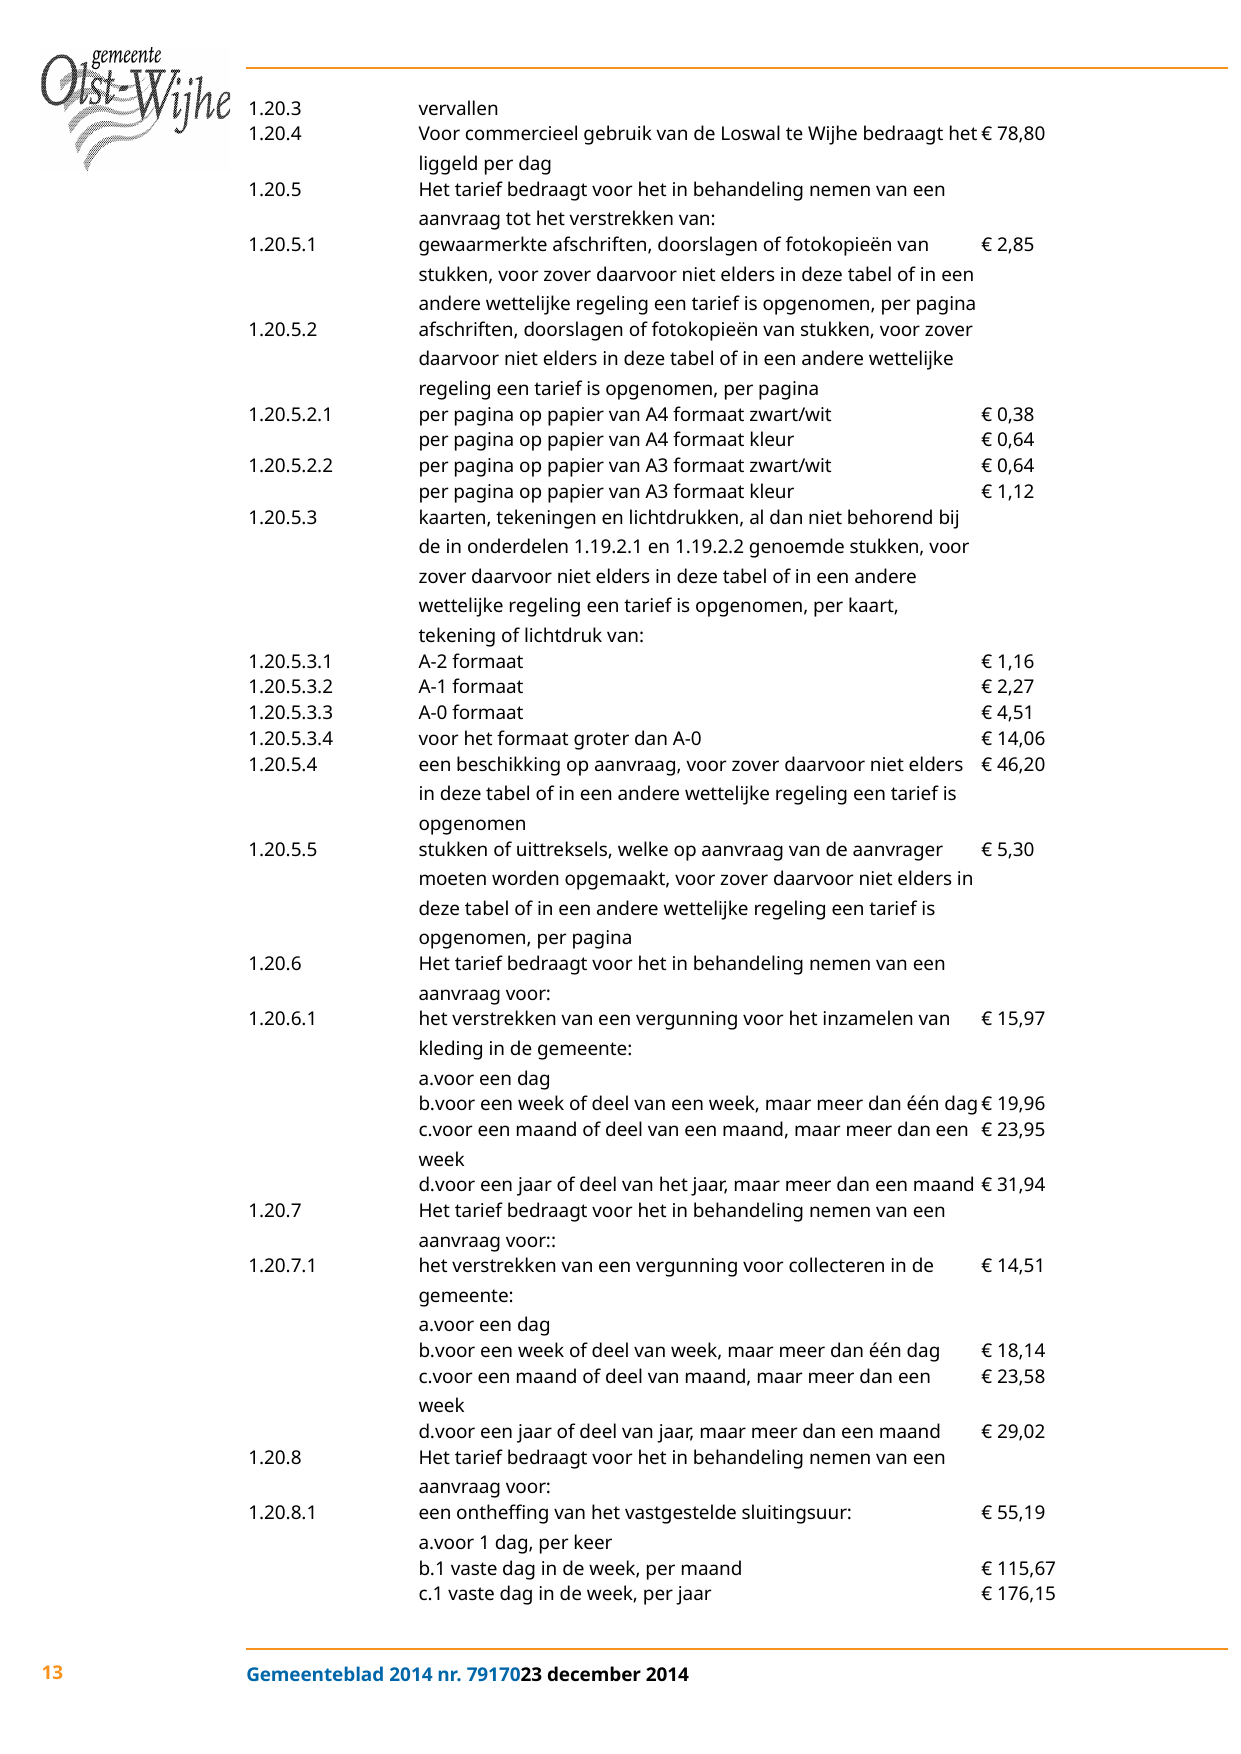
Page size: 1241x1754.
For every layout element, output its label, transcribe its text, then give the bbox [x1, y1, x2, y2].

table_cell € 31,94 [981, 1171, 1152, 1197]
table_cell per pagina op papier van A4 formaat kleur [418, 427, 981, 452]
table_cell afschriften, doorslagen of fotokopieën van stukken, voor zover daarvoor niet elders in deze tabel of in een andere wettelijke regeling een tarief is opgenomen, per pagina [418, 316, 981, 401]
table_cell d.voor een jaar of deel van het jaar, maar meer dan een maand [418, 1171, 981, 1197]
table_cell het verstrekken van een vergunning voor collecteren in de gemeente: a.voor een dag [418, 1253, 981, 1337]
table_cell 1.20.6.1 [248, 1006, 418, 1090]
table_cell het verstrekken van een vergunning voor het inzamelen van kleding in de gemeente: a.voor een dag [418, 1006, 981, 1090]
table_cell 1.20.7 [248, 1197, 418, 1252]
table_cell € 1,12 [981, 478, 1152, 504]
table_cell gewaarmerkte afschriften, doorslagen of fotokopieën van stukken, voor zover daarvoor niet elders in deze tabel of in een andere wettelijke regeling een tarief is opgenomen, per pagina [418, 231, 981, 316]
table_cell 1.20.5 [248, 176, 418, 231]
table_cell 1.20.5.3.2 [248, 674, 418, 699]
table_cell [248, 1171, 418, 1197]
table_cell 1.20.8.1 [248, 1500, 418, 1555]
table_cell vervallen [418, 95, 981, 121]
table_cell [248, 1581, 418, 1606]
table_cell Het tarief bedraagt voor het in behandeling nemen van een aanvraag voor: [418, 950, 981, 1006]
table_cell 1.20.5.3.1 [248, 648, 418, 674]
table_cell b.1 vaste dag in de week, per maand [418, 1555, 981, 1581]
table_cell 1.20.5.2 [248, 316, 418, 401]
table_cell per pagina op papier van A3 formaat kleur [418, 478, 981, 504]
table_cell [248, 1363, 418, 1418]
table_cell € 1,16 [981, 648, 1152, 674]
table_cell [248, 1419, 418, 1444]
table_cell Voor commercieel gebruik van de Loswal te Wijhe bedraagt het liggeld per dag [418, 121, 981, 176]
table_cell € 23,58 [981, 1363, 1152, 1418]
table_cell d.voor een jaar of deel van jaar, maar meer dan een maand [418, 1419, 981, 1444]
table_cell € 2,27 [981, 674, 1152, 699]
table_cell [981, 1444, 1152, 1499]
table_cell b.voor een week of deel van week, maar meer dan één dag [418, 1338, 981, 1363]
table_cell [248, 1338, 418, 1363]
table_cell kaarten, tekeningen en lichtdrukken, al dan niet behorend bij de in onderdelen 1.19.2.1 en 1.19.2.2 genoemde stukken, voor zover daarvoor niet elders in deze tabel of in een andere wettelijke regeling een tarief is opgenomen, per kaart, tekening of lichtdruk van: [418, 504, 981, 648]
table_cell € 2,85 [981, 231, 1152, 316]
table_cell € 115,67 [981, 1555, 1152, 1581]
table_cell [981, 176, 1152, 231]
table_cell [248, 427, 418, 452]
table_cell € 46,20 [981, 751, 1152, 836]
table_cell [981, 504, 1152, 648]
table_cell [248, 1090, 418, 1116]
table_cell [248, 1555, 418, 1581]
table_cell 1.20.5.3.3 [248, 699, 418, 725]
table_cell 1.20.8 [248, 1444, 418, 1499]
table_cell A-0 formaat [418, 699, 981, 725]
table_cell € 19,96 [981, 1090, 1152, 1116]
table_cell 1.20.5.5 [248, 836, 418, 950]
table_cell 1.20.5.3 [248, 504, 418, 648]
table_cell € 78,80 [981, 121, 1152, 176]
table_cell € 0,38 [981, 401, 1152, 427]
table_cell [981, 1197, 1152, 1252]
table_cell [981, 316, 1152, 401]
table_cell € 176,15 [981, 1581, 1152, 1606]
table_cell Het tarief bedraagt voor het in behandeling nemen van een aanvraag voor: [418, 1444, 981, 1499]
table_cell 1.20.6 [248, 950, 418, 1006]
table_cell Het tarief bedraagt voor het in behandeling nemen van een aanvraag voor:: [418, 1197, 981, 1252]
table_cell € 15,97 [981, 1006, 1152, 1090]
table_cell [981, 950, 1152, 1006]
table_cell c.voor een maand of deel van een maand, maar meer dan een week [418, 1116, 981, 1171]
table_cell een ontheffing van het vastgestelde sluitingsuur: a.voor 1 dag, per keer [418, 1500, 981, 1555]
table_cell 1.20.3 [248, 95, 418, 121]
table_cell [248, 1116, 418, 1171]
table_cell 1.20.5.2.1 [248, 401, 418, 427]
table_cell € 29,02 [981, 1419, 1152, 1444]
table_cell 1.20.4 [248, 121, 418, 176]
table_cell Het tarief bedraagt voor het in behandeling nemen van een aanvraag tot het verstrekken van: [418, 176, 981, 231]
table_cell 1.20.5.2.2 [248, 453, 418, 478]
table_cell € 55,19 [981, 1500, 1152, 1555]
table_cell [248, 478, 418, 504]
table_cell per pagina op papier van A3 formaat zwart/wit [418, 453, 981, 478]
picture [41, 47, 231, 172]
table_cell A-2 formaat [418, 648, 981, 674]
table_cell 1.20.5.1 [248, 231, 418, 316]
table_cell € 5,30 [981, 836, 1152, 950]
table_cell € 0,64 [981, 427, 1152, 452]
table_cell stukken of uittreksels, welke op aanvraag van de aanvrager moeten worden opgemaakt, voor zover daarvoor niet elders in deze tabel of in een andere wettelijke regeling een tarief is opgenomen, per pagina [418, 836, 981, 950]
table_cell € 14,51 [981, 1253, 1152, 1337]
table_cell [981, 95, 1152, 121]
table_cell per pagina op papier van A4 formaat zwart/wit [418, 401, 981, 427]
table_cell 1.20.5.4 [248, 751, 418, 836]
table_cell 1.20.5.3.4 [248, 725, 418, 751]
table_cell € 23,95 [981, 1116, 1152, 1171]
table_cell € 4,51 [981, 699, 1152, 725]
table_cell 1.20.7.1 [248, 1253, 418, 1337]
table_cell € 14,06 [981, 725, 1152, 751]
table_cell voor het formaat groter dan A-0 [418, 725, 981, 751]
table_cell c.voor een maand of deel van maand, maar meer dan een week [418, 1363, 981, 1418]
table_cell een beschikking op aanvraag, voor zover daarvoor niet elders in deze tabel of in een andere wettelijke regeling een tarief is opgenomen [418, 751, 981, 836]
table_cell € 0,64 [981, 453, 1152, 478]
table_cell € 18,14 [981, 1338, 1152, 1363]
table_cell b.voor een week of deel van een week, maar meer dan één dag [418, 1090, 981, 1116]
table_cell c.1 vaste dag in de week, per jaar [418, 1581, 981, 1606]
table_cell A-1 formaat [418, 674, 981, 699]
